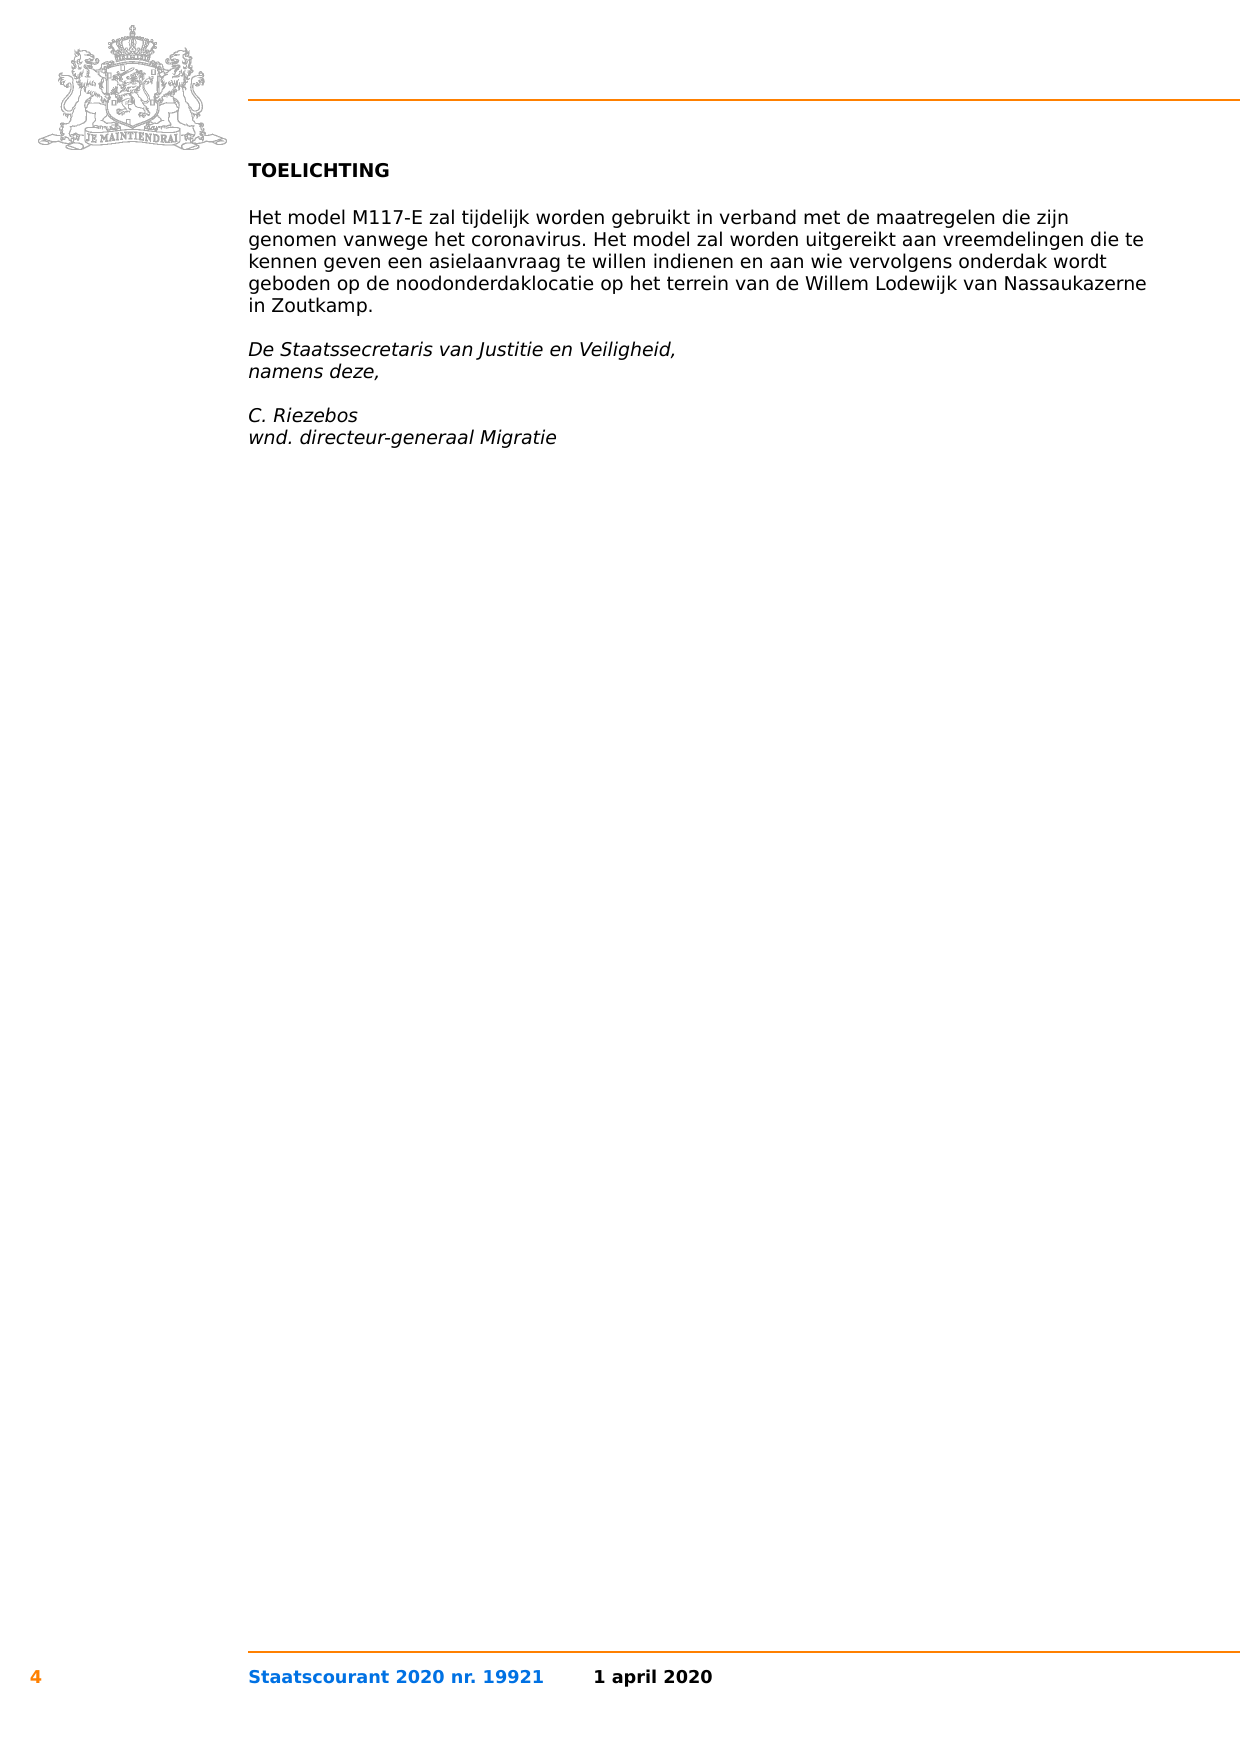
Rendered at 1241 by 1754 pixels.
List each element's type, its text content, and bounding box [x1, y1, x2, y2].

text De Staatssecretaris van Justitie en Veiligheid, namens deze, C. Riezebos wnd. directeur-generaal Migratie [248, 339, 1163, 448]
picture [38, 25, 227, 150]
subtitle TOELICHTING [248, 160, 1163, 182]
text Het model M117-E zal tijdelijk worden gebruikt in verband met de maatregelen die zijn genomen vanwege het coronavirus. Het model zal worden uitgereikt aan vreemdelingen die te kennen geven een asielaanvraag te willen indienen en aan wie vervolgens onderdak wordt geboden op de noodonderdaklocatie op het terrein van de Willem Lodewijk van Nassaukazerne in Zoutkamp. [248, 207, 1163, 317]
